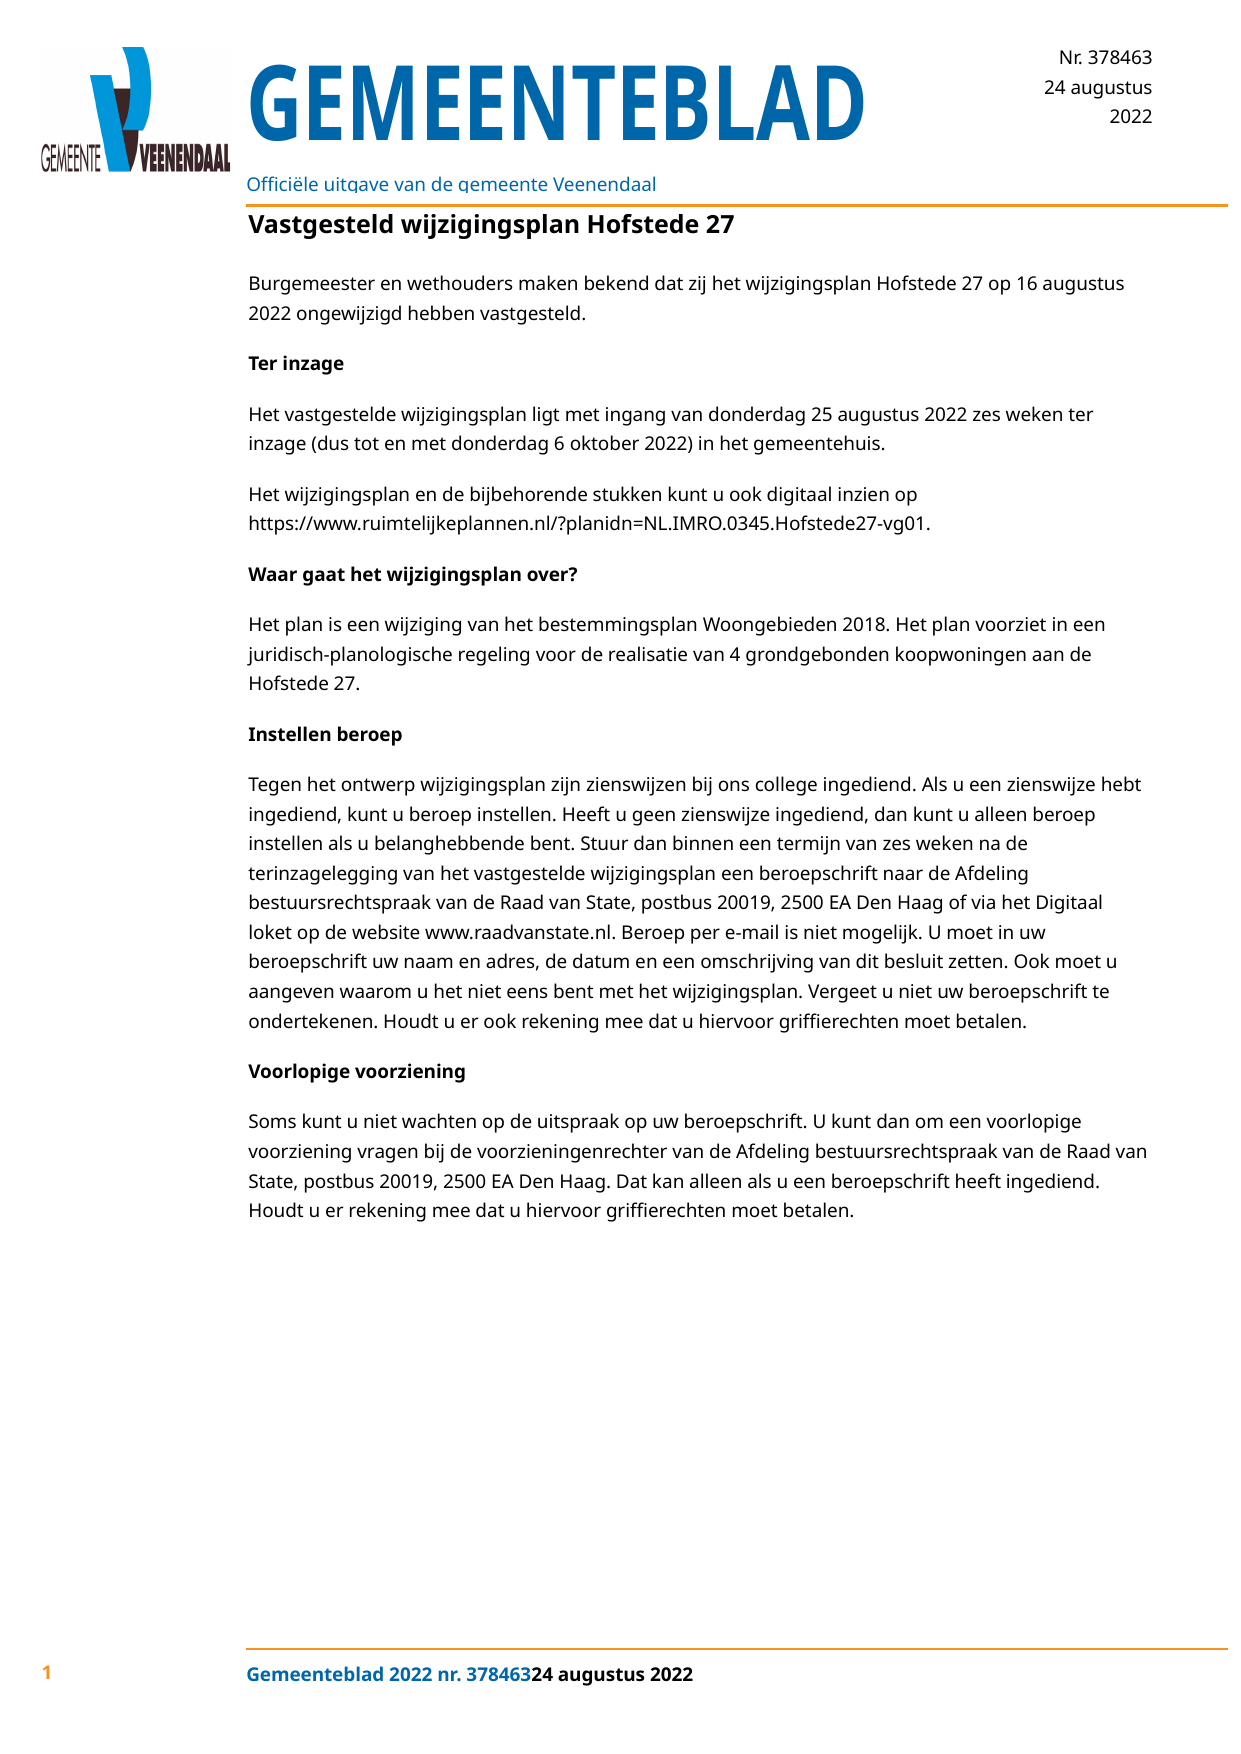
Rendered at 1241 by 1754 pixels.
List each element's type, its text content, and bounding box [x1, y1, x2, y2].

text Voorlopige voorziening [248, 1058, 1152, 1084]
text Waar gaat het wijzigingsplan over? [248, 561, 1152, 586]
picture [123, 47, 231, 172]
text Tegen het ontwerp wijzigingsplan zijn zienswijzen bij ons college ingediend. Als u een zienswijze hebt ingediend, kunt u beroep instellen. Heeft u geen zienswijze ingediend, dan kunt u alleen beroep instellen als u belanghebbende bent. Stuur dan binnen een termijn van zes weken na de terinzagelegging van het vastgestelde wijzigingsplan een beroepschrift naar de Afdeling bestuursrechtspraak van de Raad van State, postbus 20019, 2500 EA Den Haag of via het Digitaal loket op de website www.raadvanstate.nl. Beroep per e-mail is niet mogelijk. U moet in uw beroepschrift uw naam en adres, de datum en een omschrijving van dit besluit zetten. Ook moet u aangeven waarom u het niet eens bent met het wijzigingsplan. Vergeet u niet uw beroepschrift te ondertekenen. Houdt u er ook rekening mee dat u hiervoor griffierechten moet betalen. [248, 771, 1152, 1033]
text Instellen beroep [248, 721, 1152, 746]
text Het plan is een wijziging van het bestemmingsplan Woongebieden 2018. Het plan voorziet in een juridisch-planologische regeling voor de realisatie van 4 grondgebonden koopwoningen aan de Hofstede 27. [248, 611, 1152, 696]
text Burgemeester en wethouders maken bekend dat zij het wijzigingsplan Hofstede 27 op 16 augustus 2022 ongewijzigd hebben vastgesteld. [248, 270, 1152, 326]
text Soms kunt u niet wachten op de uitspraak op uw beroepschrift. U kunt dan om een voorlopige voorziening vragen bij de voorzieningenrechter van de Afdeling bestuursrechtspraak van de Raad van State, postbus 20019, 2500 EA Den Haag. Dat kan alleen als u een beroepschrift heeft ingediend. Houdt u er rekening mee dat u hiervoor griffierechten moet betalen. [248, 1109, 1152, 1223]
text Vastgesteld wijzigingsplan Hofstede 27 [248, 207, 1152, 241]
text Het wijzigingsplan en de bijbehorende stukken kunt u ook digitaal inzien op https://www.ruimtelijkeplannen.nl/?planidn=NL.IMRO.0345.Hofstede27-vg01. [248, 481, 1152, 536]
picture [41, 47, 130, 172]
text Ter inzage [248, 350, 1152, 376]
text Het vastgestelde wijzigingsplan ligt met ingang van donderdag 25 augustus 2022 zes weken ter inzage (dus tot en met donderdag 6 oktober 2022) in het gemeentehuis. [248, 401, 1152, 456]
